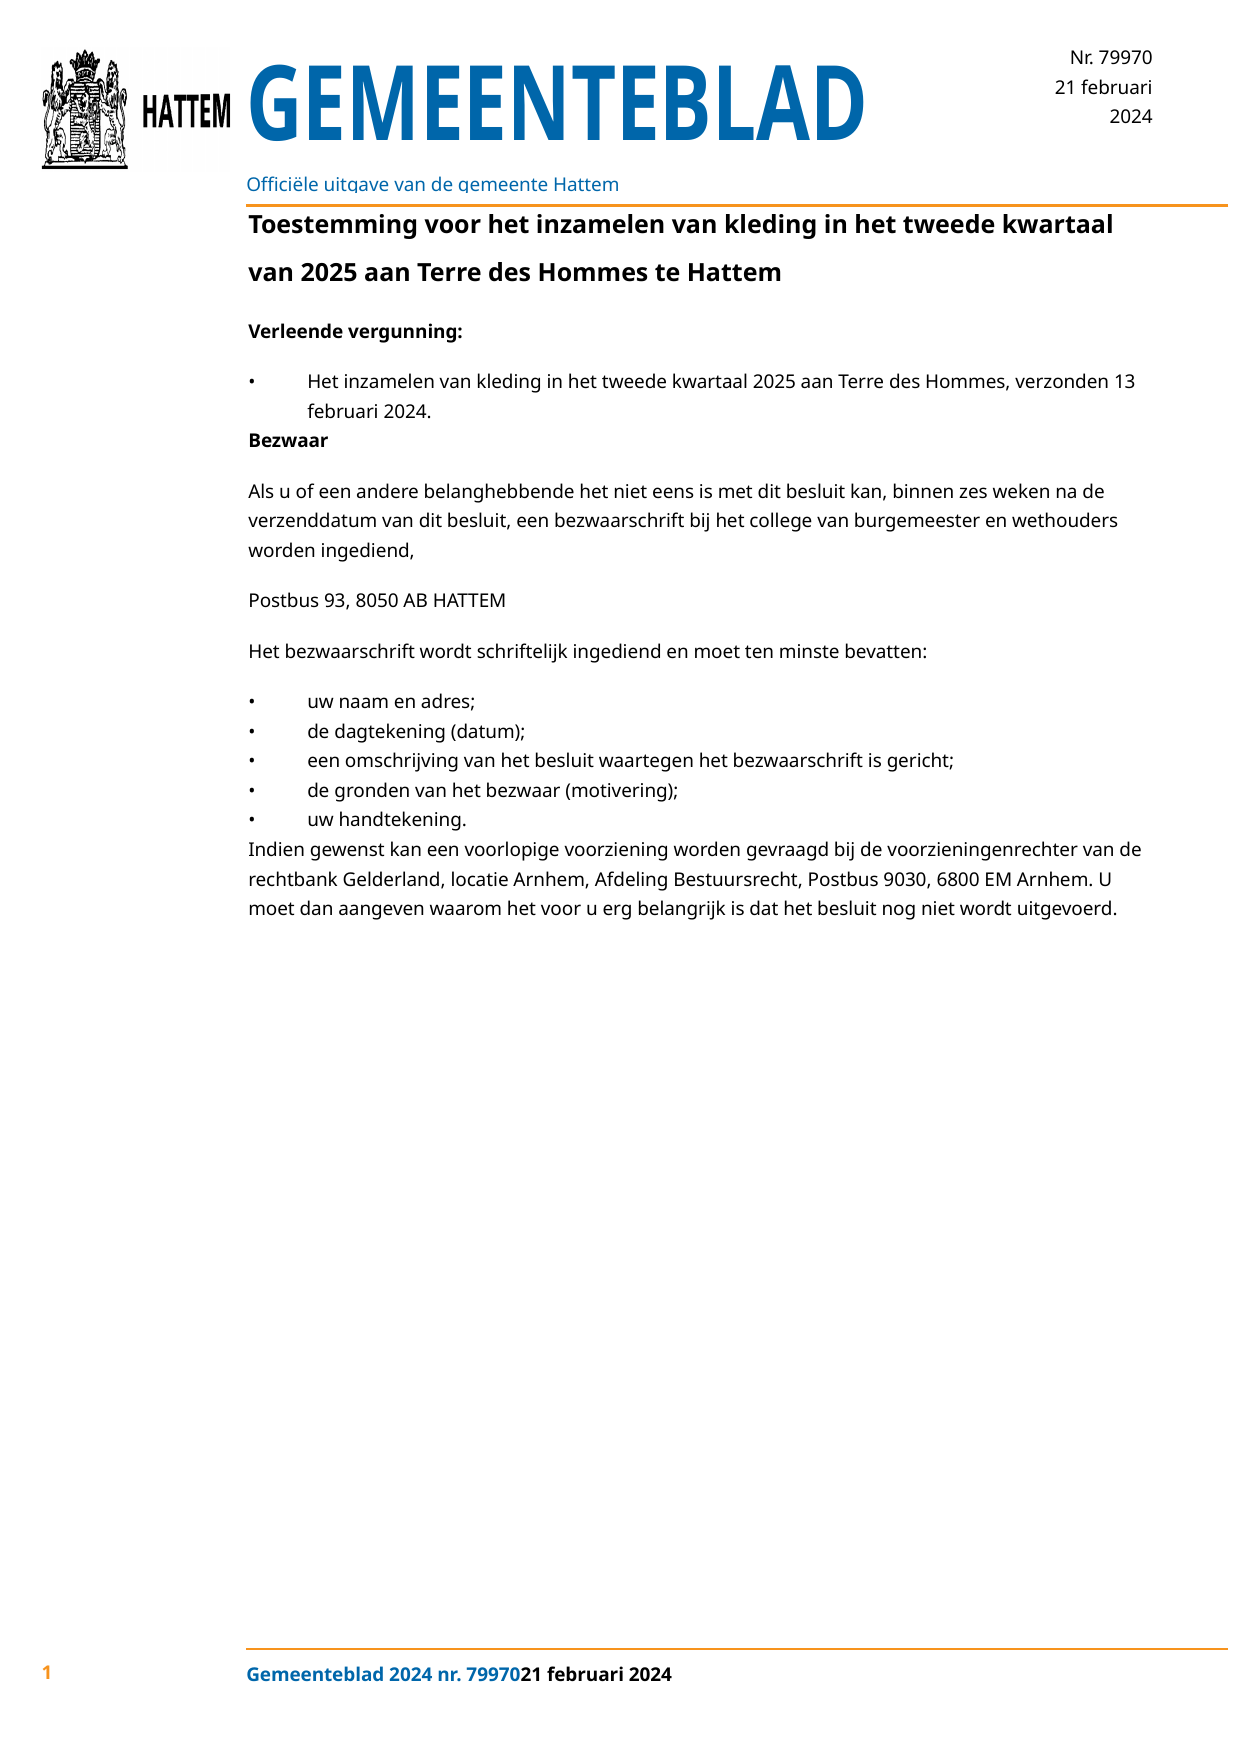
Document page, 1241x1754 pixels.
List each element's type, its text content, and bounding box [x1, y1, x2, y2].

text Toestemming voor het inzamelen van kleding in het tweede kwartaal van 2025 aan Terre des Hommes te Hattem [248, 207, 1152, 288]
list de dagtekening (datum); [248, 718, 1152, 744]
picture [41, 47, 231, 172]
text Het bezwaarschrift wordt schriftelijk ingediend en moet ten minste bevatten: [248, 638, 1152, 664]
list Het inzamelen van kleding in het tweede kwartaal 2025 aan Terre des Hommes, verzonden 13 februari 2024. [248, 368, 1152, 424]
text Postbus 93, 8050 AB HATTEM [248, 587, 1152, 613]
text Als u of een andere belanghebbende het niet eens is met dit besluit kan, binnen zes weken na de verzenddatum van dit besluit, een bezwaarschrift bij het college van burgemeester en wethouders worden ingediend, [248, 478, 1152, 563]
text Bezwaar [248, 427, 1152, 453]
list uw naam en adres; [248, 688, 1152, 714]
list uw handtekening. [248, 807, 1152, 832]
text Verleende vergunning: [248, 318, 1152, 344]
list een omschrijving van het besluit waartegen het bezwaarschrift is gericht; [248, 747, 1152, 773]
list de gronden van het bezwaar (motivering); [248, 777, 1152, 803]
text Indien gewenst kan een voorlopige voorziening worden gevraagd bij de voorzieningenrechter van de rechtbank Gelderland, locatie Arnhem, Afdeling Bestuursrecht, Postbus 9030, 6800 EM Arnhem. U moet dan aangeven waarom het voor u erg belangrijk is dat het besluit nog niet wordt uitgevoerd. [248, 836, 1152, 921]
